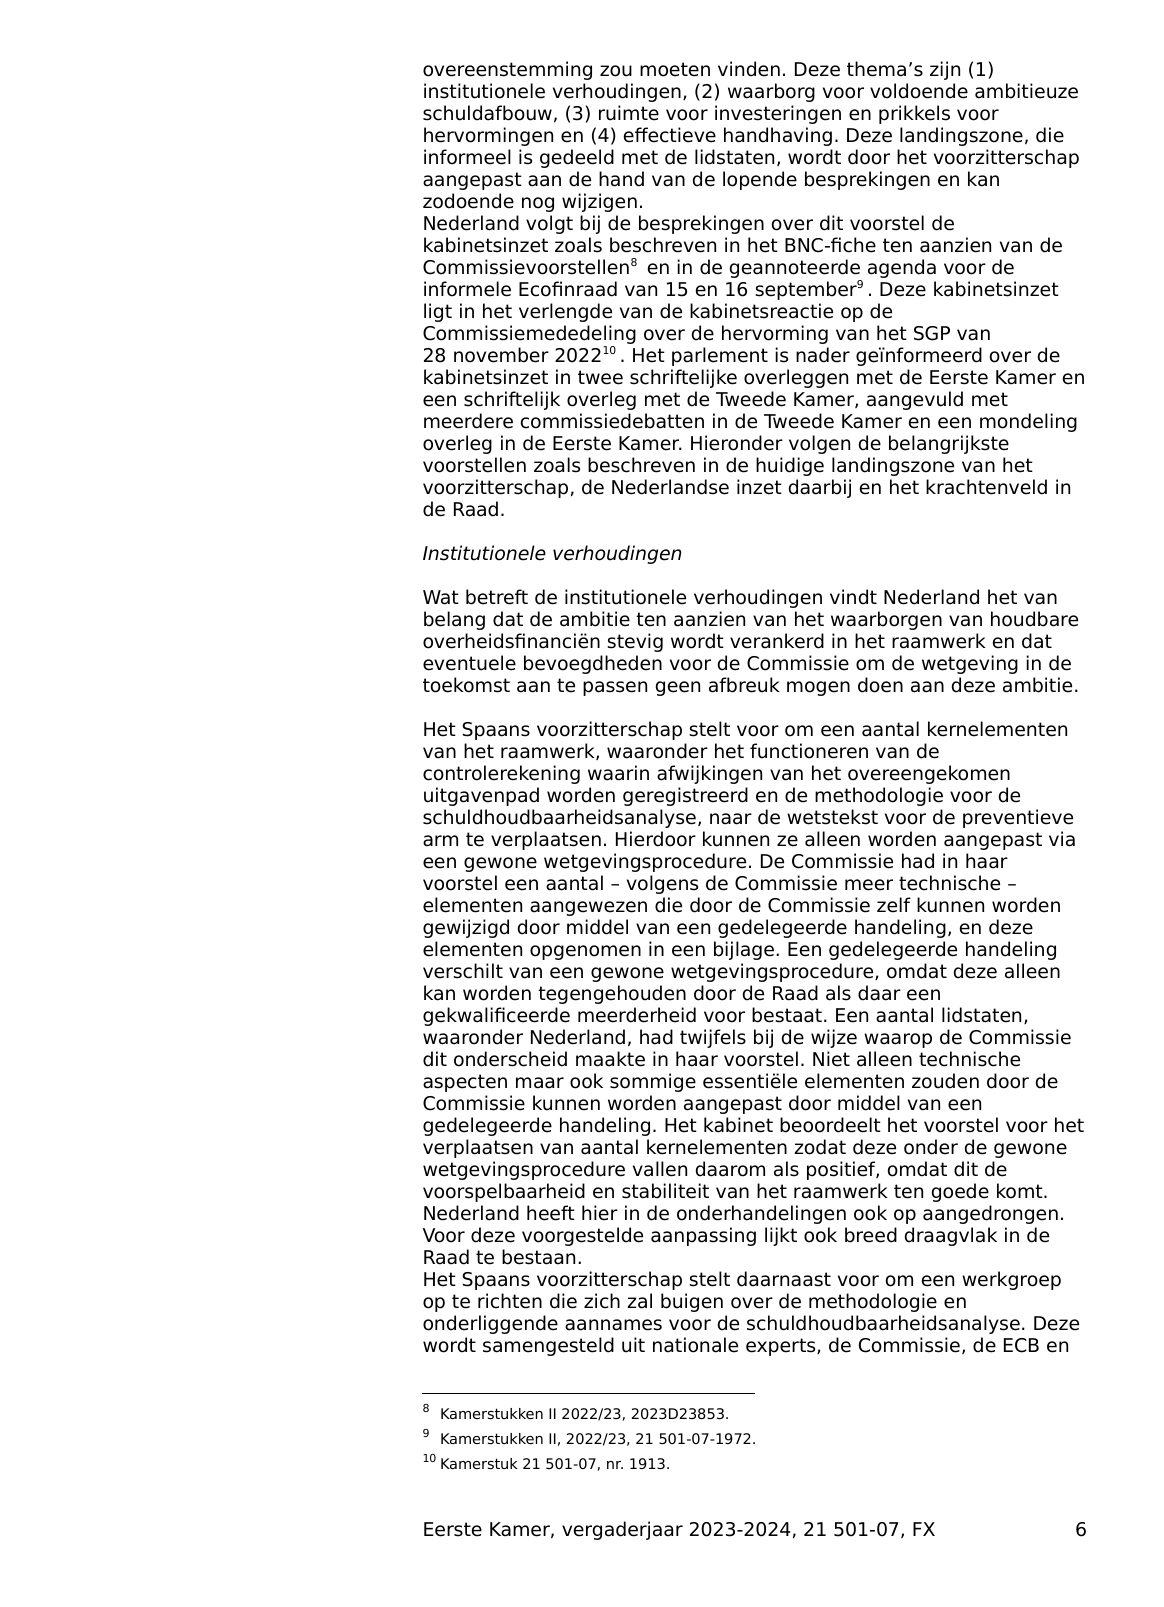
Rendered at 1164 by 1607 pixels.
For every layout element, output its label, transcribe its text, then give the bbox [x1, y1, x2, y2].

text Kamerstukken II 2022/23, 2023D23853. [422, 1402, 1087, 1424]
text Wat betreft de institutionele verhoudingen vindt Nederland het van belang dat de ambitie ten aanzien van het waarborgen van houdbare overheidsfinanciën stevig wordt verankerd in het raamwerk en dat eventuele bevoegdheden voor de Commissie om de wetgeving in de toekomst aan te passen geen afbreuk mogen doen aan deze ambitie. [422, 587, 1087, 697]
text overeenstemming zou moeten vinden. Deze thema’s zijn (1) institutionele verhoudingen, (2) waarborg voor voldoende ambitieuze schuldafbouw, (3) ruimte voor investeringen en prikkels voor hervormingen en (4) effectieve handhaving. Deze landingszone, die informeel is gedeeld met de lidstaten, wordt door het voorzitterschap aangepast aan de hand van de lopende besprekingen en kan zodoende nog wijzigen. [422, 59, 1087, 213]
text Het Spaans voorzitterschap stelt voor om een aantal kernelementen van het raamwerk, waaronder het functioneren van de controlerekening waarin afwijkingen van het overeengekomen uitgavenpad worden geregistreerd en de methodologie voor de schuldhoudbaarheidsanalyse, naar de wetstekst voor de preventieve arm te verplaatsen. Hierdoor kunnen ze alleen worden aangepast via een gewone wetgevingsprocedure. De Commissie had in haar voorstel een aantal – volgens de Commissie meer technische – elementen aangewezen die door de Commissie zelf kunnen worden gewijzigd door middel van een gedelegeerde handeling, en deze elementen opgenomen in een bijlage. Een gedelegeerde handeling verschilt van een gewone wetgevingsprocedure, omdat deze alleen kan worden tegengehouden door de Raad als daar een gekwalificeerde meerderheid voor bestaat. Een aantal lidstaten, waaronder Nederland, had twijfels bij de wijze waarop de Commissie dit onderscheid maakte in haar voorstel. Niet alleen technische aspecten maar ook sommige essentiële elementen zouden door de Commissie kunnen worden aangepast door middel van een gedelegeerde handeling. Het kabinet beoordeelt het voorstel voor het verplaatsen van aantal kernelementen zodat deze onder de gewone wetgevingsprocedure vallen daarom als positief, omdat dit de voorspelbaarheid en stabiliteit van het raamwerk ten goede komt. Nederland heeft hier in de onderhandelingen ook op aangedrongen. Voor deze voorgestelde aanpassing lijkt ook breed draagvlak in de Raad te bestaan. [422, 719, 1087, 1268]
text Nederland volgt bij de besprekingen over dit voorstel de kabinetsinzet zoals beschreven in het BNC-fiche ten aanzien van de Commissievoorstellen en in de geannoteerde agenda voor de informele Ecofinraad van 15 en 16 september. Deze kabinetsinzet ligt in het verlengde van de kabinetsreactie op de Commissiemededeling over de hervorming van het SGP van 28 november 2022. Het parlement is nader geïnformeerd over de kabinetsinzet in twee schriftelijke overleggen met de Eerste Kamer en een schriftelijk overleg met de Tweede Kamer, aangevuld met meerdere commissiedebatten in de Tweede Kamer en een mondeling overleg in de Eerste Kamer. Hieronder volgen de belangrijkste voorstellen zoals beschreven in de huidige landingszone van het voorzitterschap, de Nederlandse inzet daarbij en het krachtenveld in de Raad. [422, 213, 1087, 521]
text Kamerstuk 21 501-07, nr. 1913. [422, 1452, 1087, 1474]
text Kamerstukken II, 2022/23, 21 501-07-1972. [422, 1427, 1087, 1449]
text Het Spaans voorzitterschap stelt daarnaast voor om een werkgroep op te richten die zich zal buigen over de methodologie en onderliggende aannames voor de schuldhoudbaarheidsanalyse. Deze wordt samengesteld uit nationale experts, de Commissie, de ECB en [422, 1268, 1087, 1356]
subtitle Institutionele verhoudingen [422, 543, 1087, 565]
